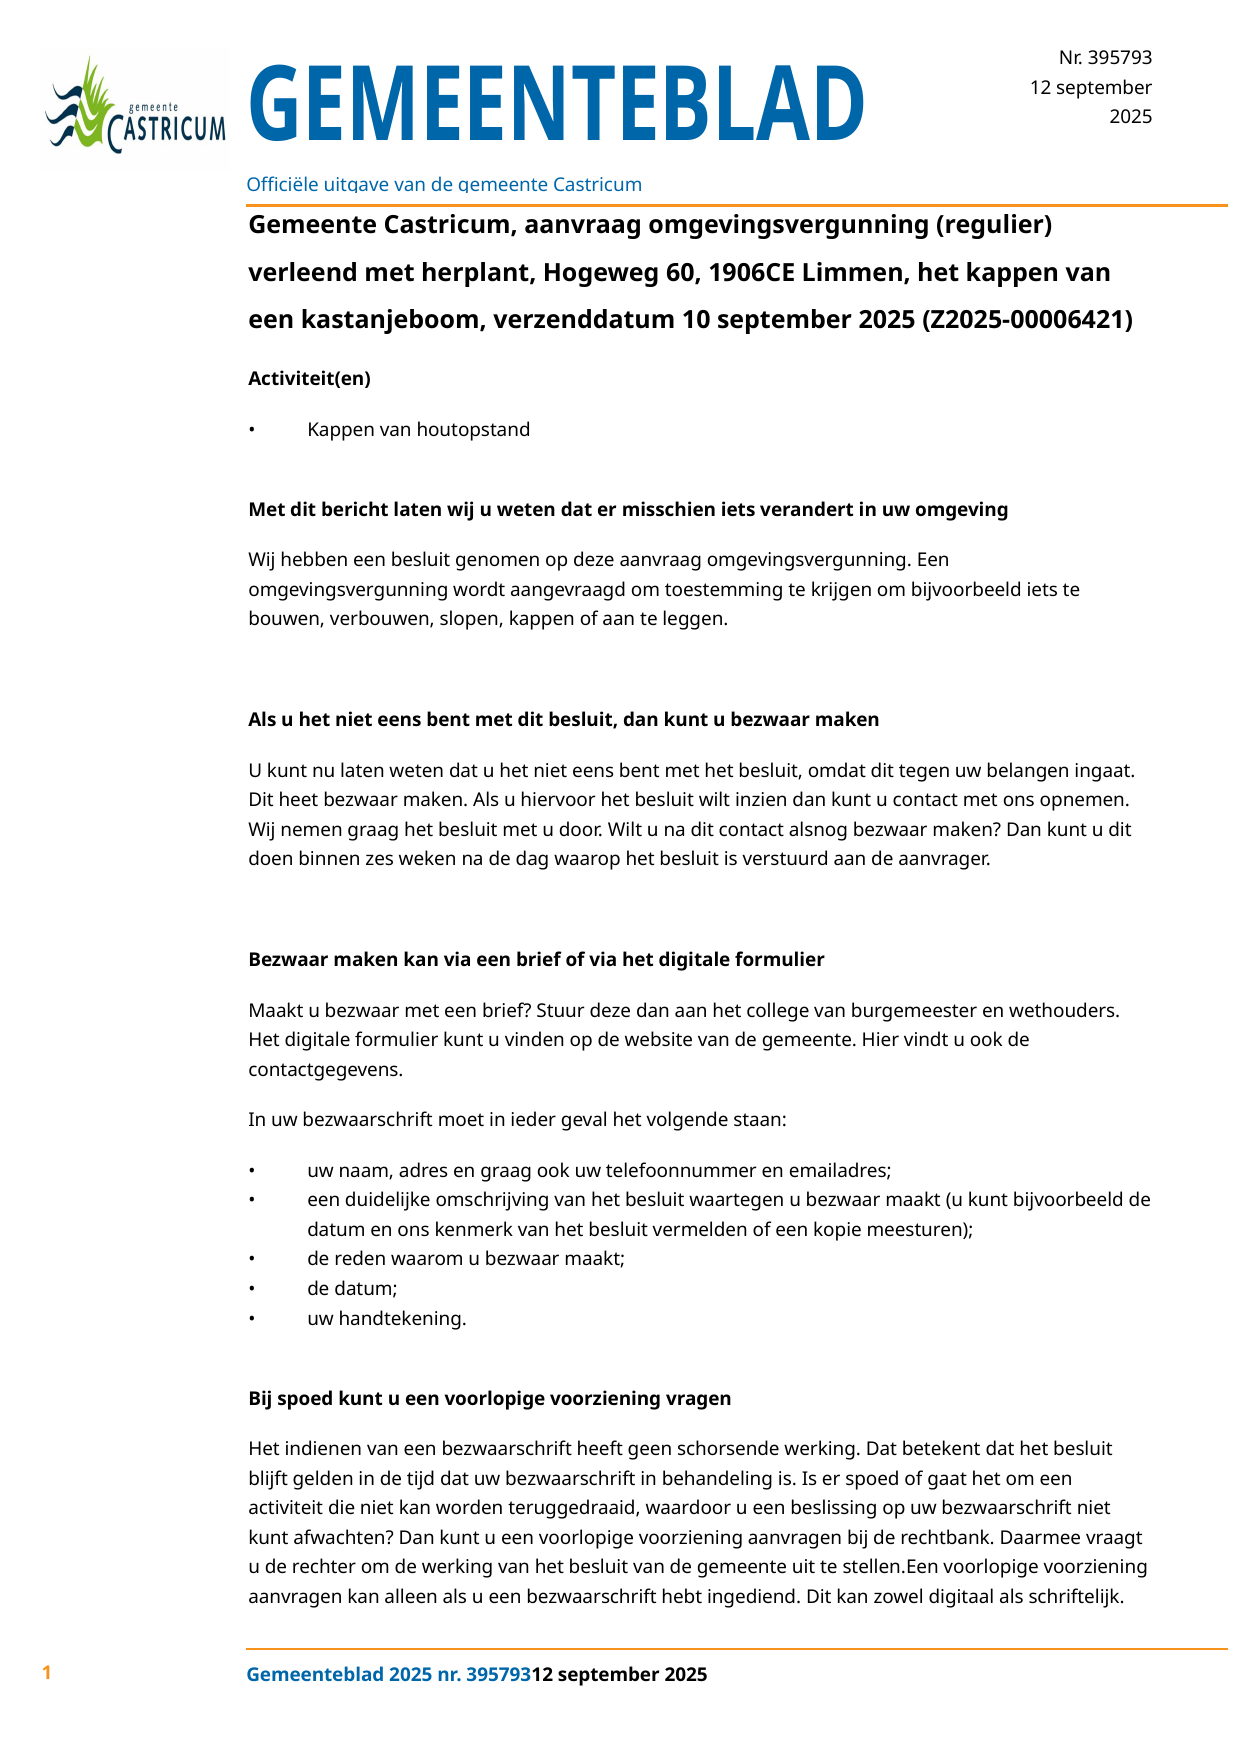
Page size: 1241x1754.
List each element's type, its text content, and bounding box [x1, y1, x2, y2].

text Het indienen van een bezwaarschrift heeft geen schorsende werking. Dat betekent dat het besluit blijft gelden in de tijd dat uw bezwaarschrift in behandeling is. Is er spoed of gaat het om een activiteit die niet kan worden teruggedraaid, waardoor u een beslissing op uw bezwaarschrift niet kunt afwachten? Dan kunt u een voorlopige voorziening aanvragen bij de rechtbank. Daarmee vraagt u de rechter om de werking van het besluit van de gemeente uit te stellen.Een voorlopige voorziening aanvragen kan alleen als u een bezwaarschrift hebt ingediend. Dit kan zowel digitaal als schriftelijk. [248, 1435, 1152, 1609]
text Als u het niet eens bent met dit besluit, dan kunt u bezwaar maken [248, 706, 1152, 732]
list Kappen van houtopstand [248, 416, 1152, 442]
list uw handtekening. [248, 1305, 1152, 1330]
list de reden waarom u bezwaar maakt; [248, 1246, 1152, 1271]
list de datum; [248, 1275, 1152, 1301]
text Gemeente Castricum, aanvraag omgevingsvergunning (regulier) verleend met herplant, Hogeweg 60, 1906CE Limmen, het kappen van een kastanjeboom, verzenddatum 10 september 2025 (Z2025-00006421) [248, 207, 1152, 336]
picture [41, 47, 231, 172]
list uw naam, adres en graag ook uw telefoonnummer en emailadres; [248, 1157, 1152, 1182]
text Met dit bericht laten wij u weten dat er misschien iets verandert in uw omgeving [248, 496, 1152, 522]
text Bezwaar maken kan via een brief of via het digitale formulier [248, 946, 1152, 972]
text Bij spoed kunt u een voorlopige voorziening vragen [248, 1385, 1152, 1410]
text Wij hebben een besluit genomen op deze aanvraag omgevingsvergunning. Een omgevingsvergunning wordt aangevraagd om toestemming te krijgen om bijvoorbeeld iets te bouwen, verbouwen, slopen, kappen of aan te leggen. [248, 546, 1152, 631]
text Maakt u bezwaar met een brief? Stuur deze dan aan het college van burgemeester en wethouders. Het digitale formulier kunt u vinden op de website van de gemeente. Hier vindt u ook de contactgegevens. [248, 997, 1152, 1082]
text In uw bezwaarschrift moet in ieder geval het volgende staan: [248, 1106, 1152, 1132]
text U kunt nu laten weten dat u het niet eens bent met het besluit, omdat dit tegen uw belangen ingaat. Dit heet bezwaar maken. Als u hiervoor het besluit wilt inzien dan kunt u contact met ons opnemen. Wij nemen graag het besluit met u door. Wilt u na dit contact alsnog bezwaar maken? Dan kunt u dit doen binnen zes weken na de dag waarop het besluit is verstuurd aan de aanvrager. [248, 757, 1152, 871]
list een duidelijke omschrijving van het besluit waartegen u bezwaar maakt (u kunt bijvoorbeeld de datum en ons kenmerk van het besluit vermelden of een kopie meesturen); [248, 1186, 1152, 1242]
text Activiteit(en) [248, 366, 1152, 391]
